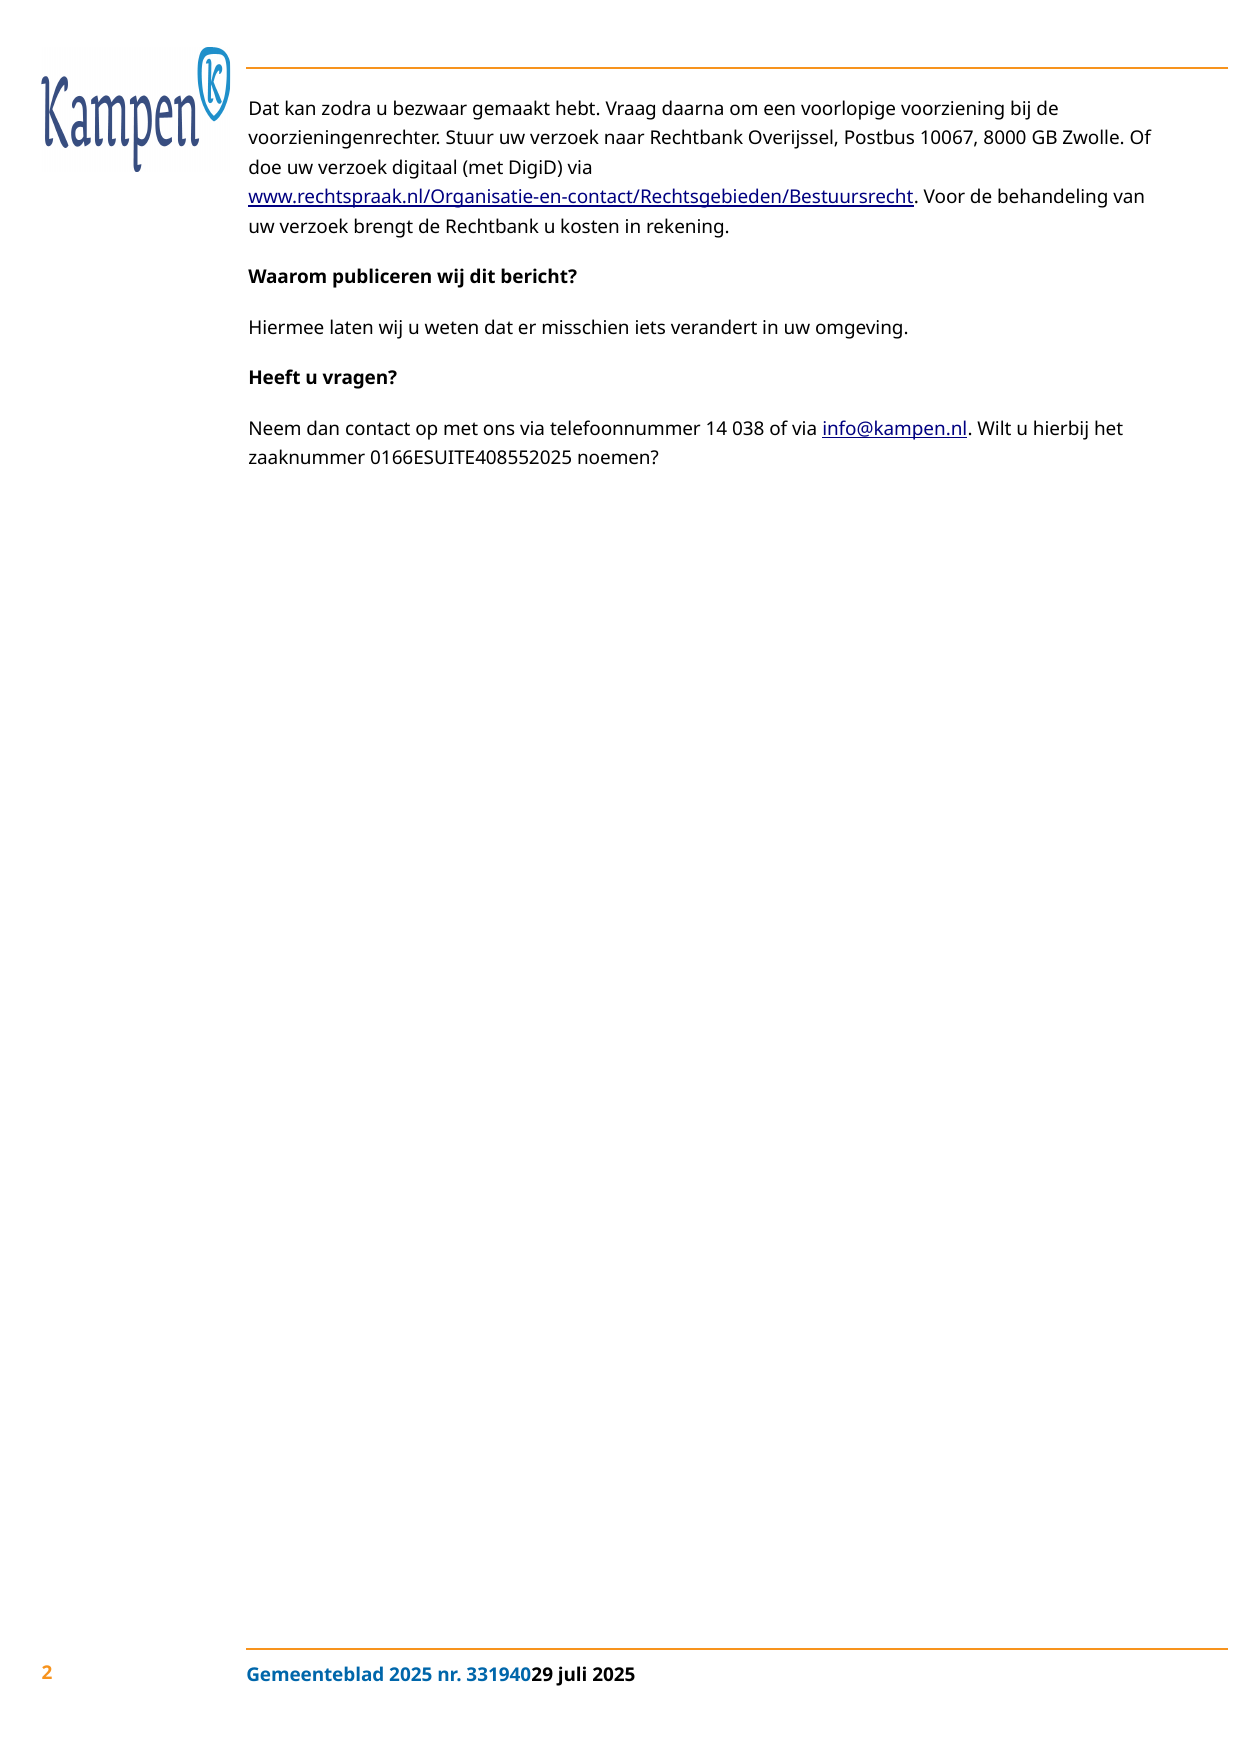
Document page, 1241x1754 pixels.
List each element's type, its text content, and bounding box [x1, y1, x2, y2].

picture [41, 47, 231, 172]
text Dat kan zodra u bezwaar gemaakt hebt. Vraag daarna om een voorlopige voorziening bij de voorzieningenrechter. Stuur uw verzoek naar Rechtbank Overijssel, Postbus 10067, 8000 GB Zwolle. Of doe uw verzoek digitaal (met DigiD) via www.rechtspraak.nl/Organisatie-en-contact/Rechtsgebieden/Bestuursrecht. Voor de behandeling van uw verzoek brengt de Rechtbank u kosten in rekening. [248, 95, 1152, 239]
text Waarom publiceren wij dit bericht? [248, 263, 1152, 289]
text Heeft u vragen? [248, 364, 1152, 390]
text Neem dan contact op met ons via telefoonnummer 14 038 of via info@kampen.nl. Wilt u hierbij het zaaknummer 0166ESUITE408552025 noemen? [248, 415, 1152, 470]
text Hiermee laten wij u weten dat er misschien iets verandert in uw omgeving. [248, 314, 1152, 340]
